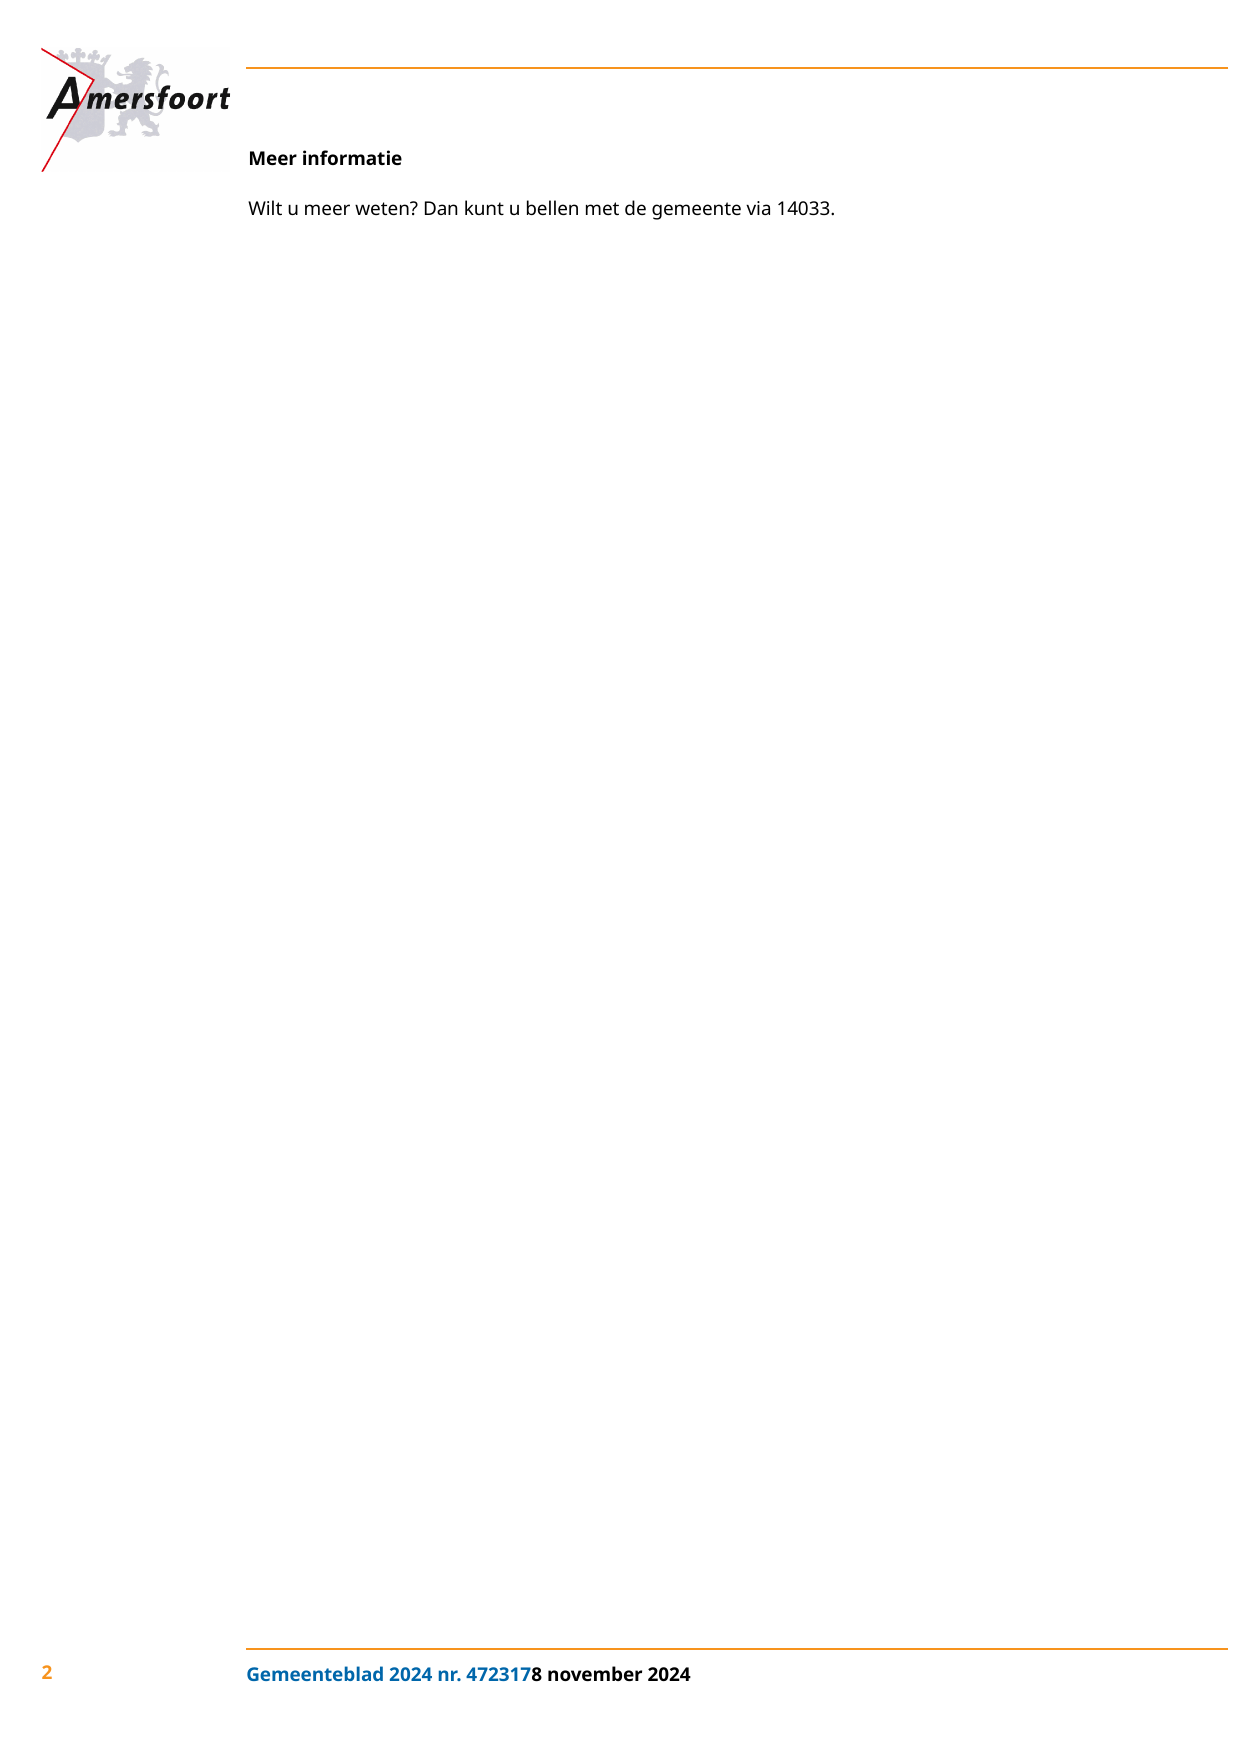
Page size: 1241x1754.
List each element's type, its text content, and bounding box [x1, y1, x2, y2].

text Meer informatie [248, 145, 1152, 171]
picture [41, 47, 231, 172]
text Wilt u meer weten? Dan kunt u bellen met de gemeente via 14033. [248, 196, 1152, 221]
